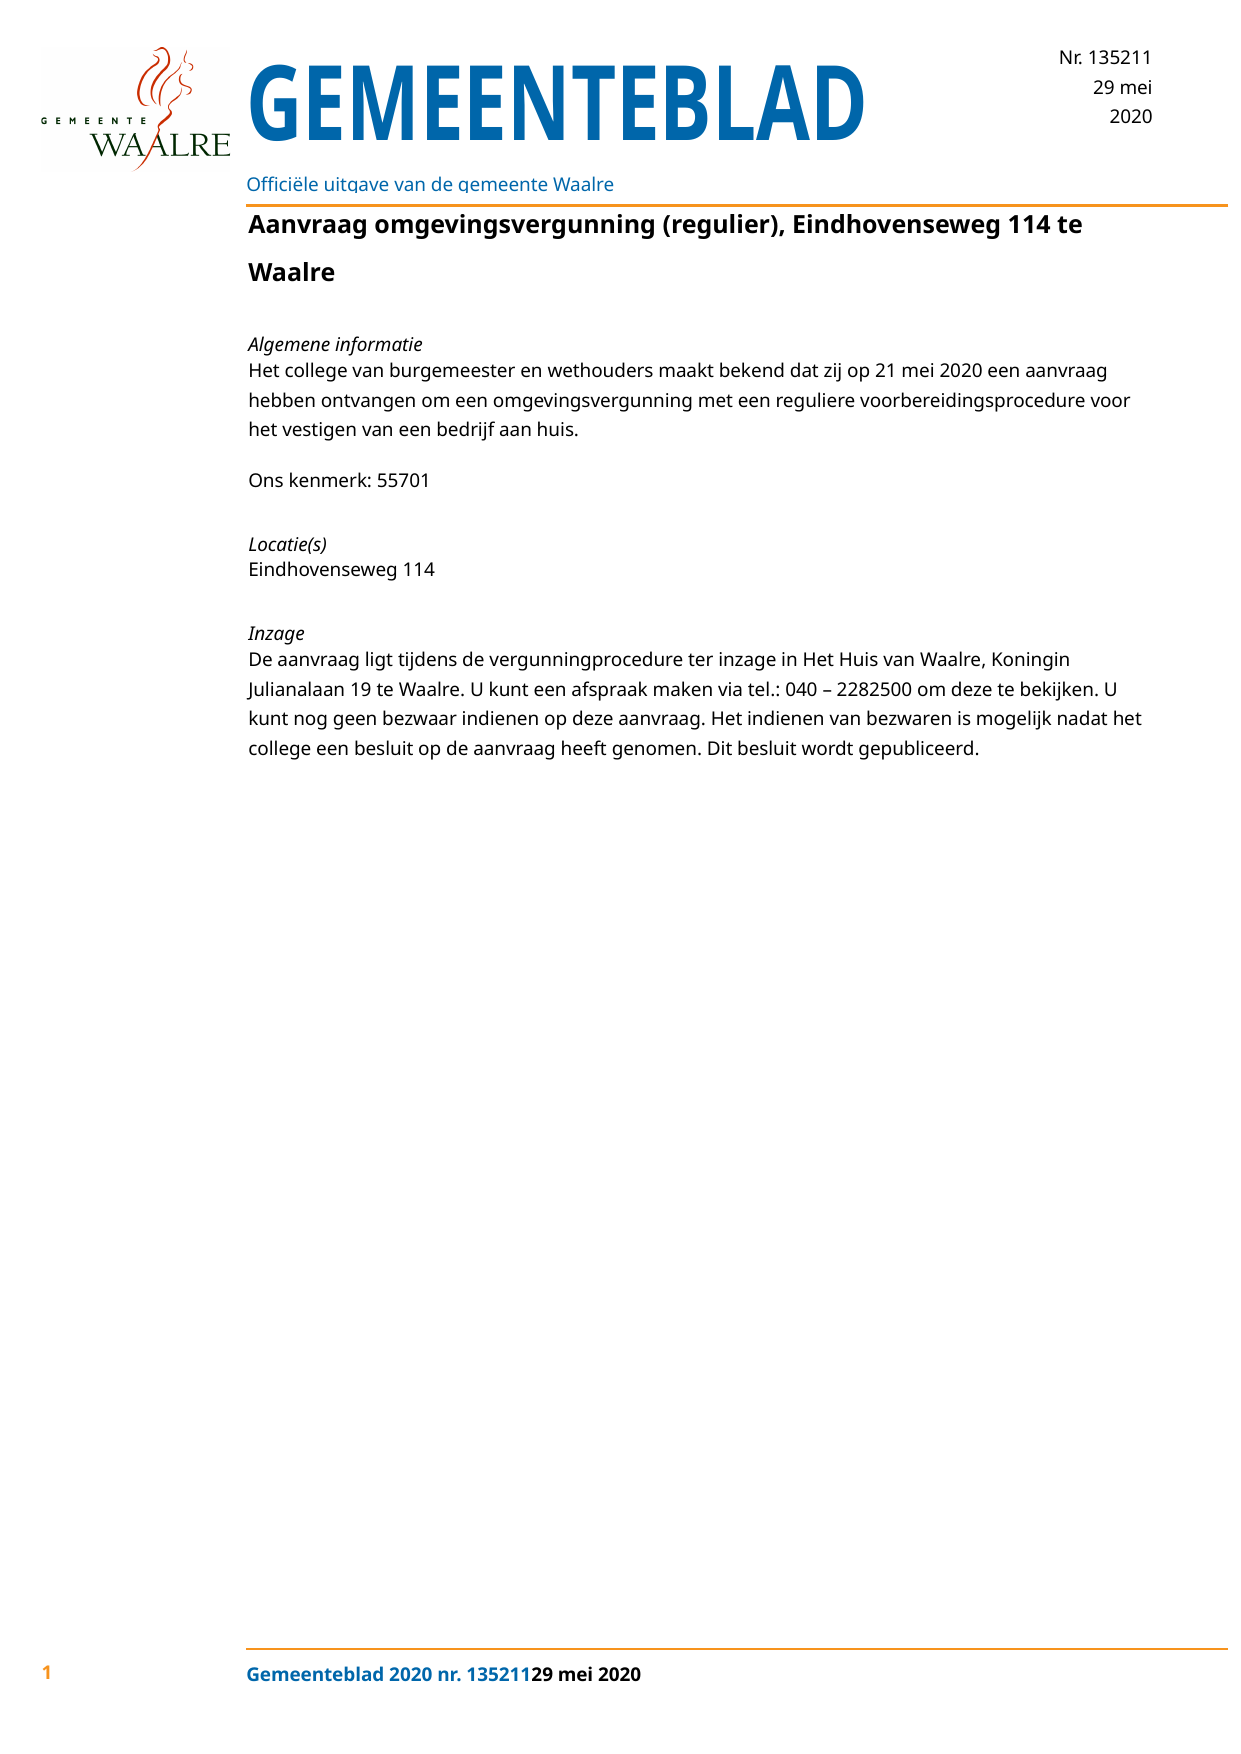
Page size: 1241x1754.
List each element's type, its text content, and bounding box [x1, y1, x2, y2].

text Het college van burgemeester en wethouders maakt bekend dat zij op 21 mei 2020 een aanvraag hebben ontvangen om een omgevingsvergunning met een reguliere voorbereidingsprocedure voor het vestigen van een bedrijf aan huis. [248, 357, 1152, 442]
text Inzage [248, 620, 1152, 646]
picture [41, 47, 231, 172]
text Ons kenmerk: 55701 [248, 467, 1152, 492]
text Aanvraag omgevingsvergunning (regulier), Eindhovenseweg 114 te Waalre [248, 207, 1152, 288]
text De aanvraag ligt tijdens de vergunningprocedure ter inzage in Het Huis van Waalre, Koningin Julianalaan 19 te Waalre. U kunt een afspraak maken via tel.: 040 – 2282500 om deze te bekijken. U kunt nog geen bezwaar indienen op deze aanvraag. Het indienen van bezwaren is mogelijk nadat het college een besluit op de aanvraag heeft genomen. Dit besluit wordt gepubliceerd. [248, 646, 1152, 761]
text Eindhovenseweg 114 [248, 556, 1152, 582]
text Locatie(s) [248, 531, 1152, 556]
text Algemene informatie [248, 331, 1152, 357]
